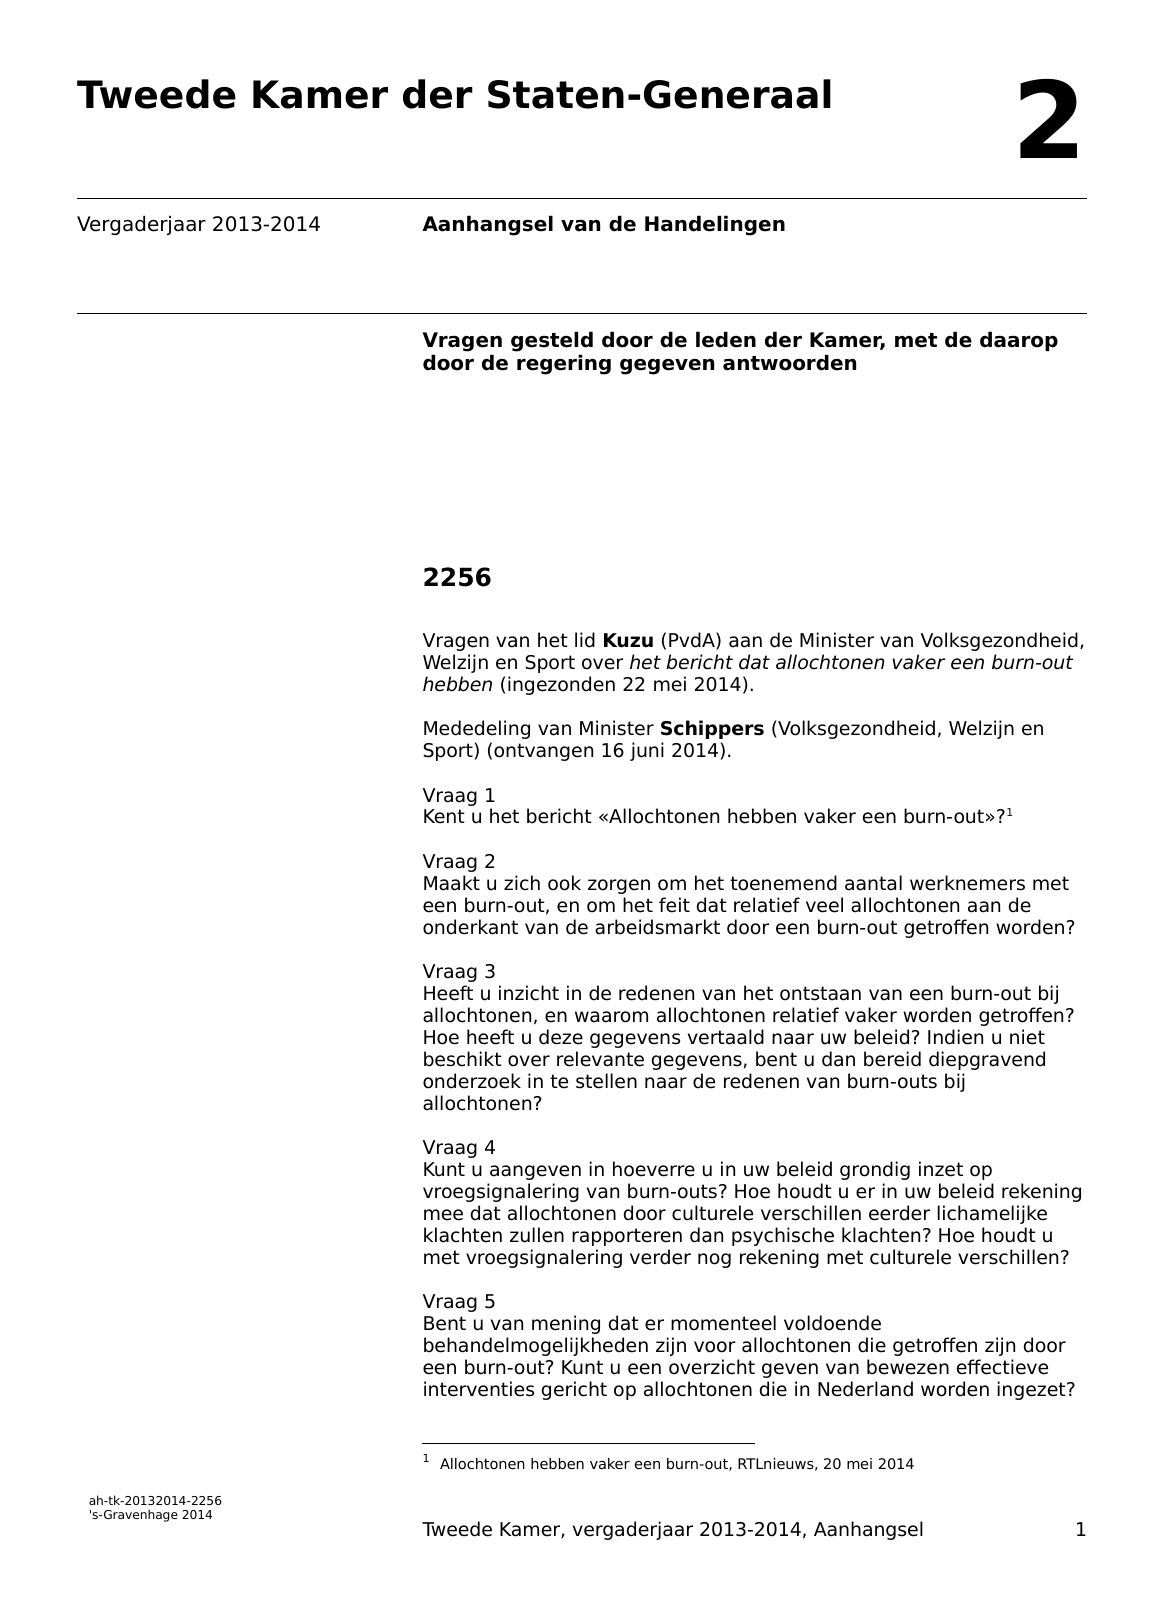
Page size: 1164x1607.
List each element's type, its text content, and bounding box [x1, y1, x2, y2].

table_cell Vergaderjaar 2013-2014 [77, 199, 422, 313]
table_cell [77, 314, 422, 375]
text Heeft u inzicht in de redenen van het ontstaan van een burn-out bij allochtonen, en waarom allochtonen relatief vaker worden getroffen? Hoe heeft u deze gegevens vertaald naar uw beleid? Indien u niet beschikt over relevante gegevens, bent u dan bereid diepgravend onderzoek in te stellen naar de redenen van burn-outs bij allochtonen? [422, 983, 1087, 1114]
table_header 2 [886, 59, 1087, 198]
text Kent u het bericht «Allochtonen hebben vaker een burn-out»? [422, 806, 1087, 828]
text Allochtonen hebben vaker een burn-out, RTLnieuws, 20 mei 2014 [422, 1452, 1087, 1474]
text Vragen van het lid Kuzu (PvdA) aan de Minister van Volksgezondheid, Welzijn en Sport over het bericht dat allochtonen vaker een burn-out hebben (ingezonden 22 mei 2014). [422, 630, 1087, 696]
text Vraag 1 [422, 784, 1087, 806]
text Mededeling van Minister Schippers (Volksgezondheid, Welzijn en Sport) (ontvangen 16 juni 2014). [422, 718, 1087, 762]
text Vraag 5 [422, 1291, 1087, 1313]
table_cell Aanhangsel van de Handelingen [422, 199, 1087, 313]
text Vraag 3 [422, 961, 1087, 983]
table_header Tweede Kamer der Staten-Generaal [77, 59, 886, 198]
text 2256 [422, 563, 1087, 592]
text Maakt u zich ook zorgen om het toenemend aantal werknemers met een burn-out, en om het feit dat relatief veel allochtonen aan de onderkant van de arbeidsmarkt door een burn-out getroffen worden? [422, 873, 1087, 938]
table_cell Vragen gesteld door de leden der Kamer, met de daarop door de regering gegeven antwoorden [422, 314, 1087, 375]
text Vraag 2 [422, 851, 1087, 873]
text Kunt u aangeven in hoeverre u in uw beleid grondig inzet op vroegsignalering van burn-outs? Hoe houdt u er in uw beleid rekening mee dat allochtonen door culturele verschillen eerder lichamelijke klachten zullen rapporteren dan psychische klachten? Hoe houdt u met vroegsignalering verder nog rekening met culturele verschillen? [422, 1159, 1087, 1269]
text Bent u van mening dat er momenteel voldoende behandelmogelijkheden zijn voor allochtonen die getroffen zijn door een burn-out? Kunt u een overzicht geven van bewezen effectieve interventies gericht op allochtonen die in Nederland worden ingezet? [422, 1313, 1087, 1401]
text ah-tk-20132014-2256 [88, 1494, 323, 1508]
text 's-Gravenhage 2014 [88, 1508, 323, 1522]
text Vraag 4 [422, 1137, 1087, 1159]
